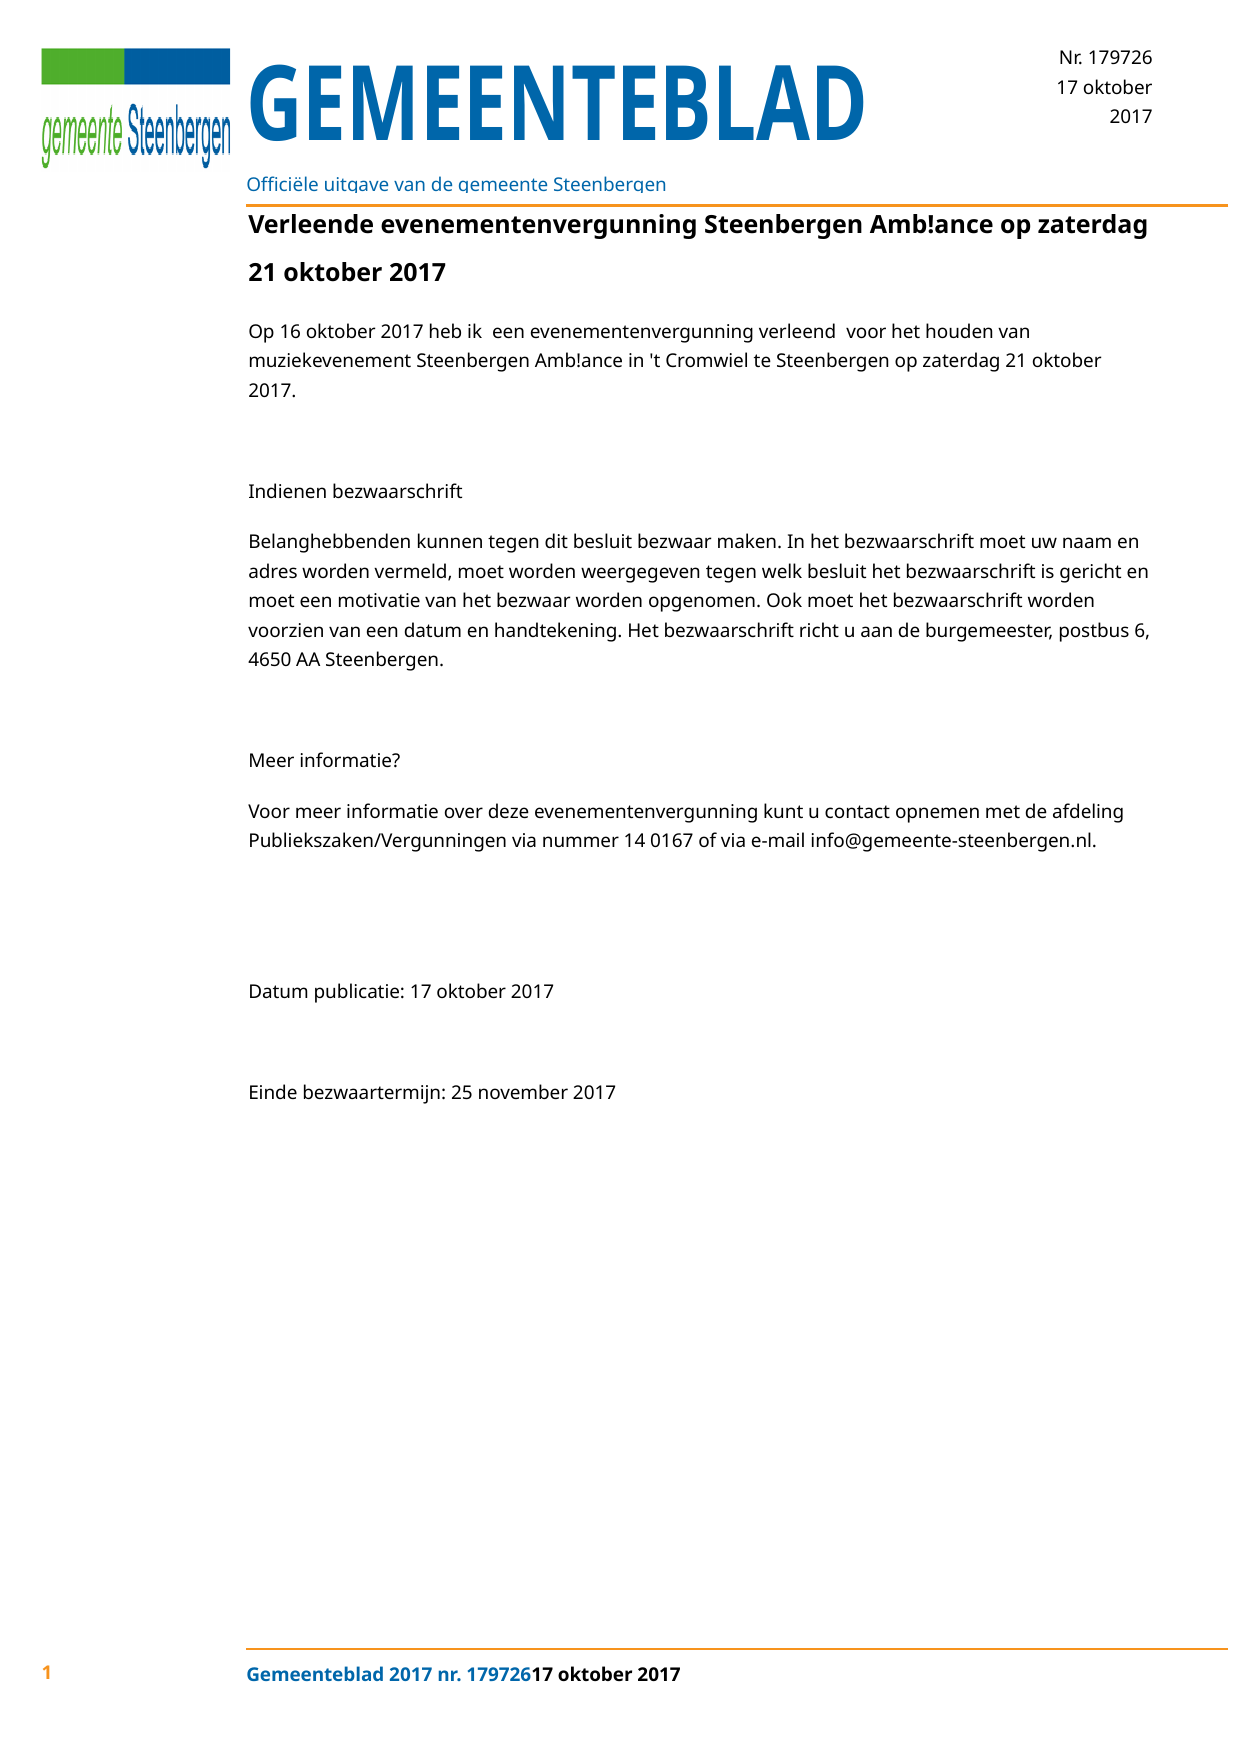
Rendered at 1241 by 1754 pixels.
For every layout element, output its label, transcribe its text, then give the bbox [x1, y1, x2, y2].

picture [41, 47, 231, 172]
text Voor meer informatie over deze evenementenvergunning kunt u contact opnemen met de afdeling Publiekszaken/Vergunningen via nummer 14 0167 of via e-mail info@gemeente-steenbergen.nl. [248, 798, 1152, 853]
text ­ [248, 878, 1152, 904]
text Verleende evenementenvergunning Steenbergen Amb!ance op zaterdag 21 oktober 2017 [248, 207, 1152, 288]
text Belanghebbenden kunnen tegen dit besluit bezwaar maken. In het bezwaarschrift moet uw naam en adres worden vermeld, moet worden weergegeven tegen welk besluit het bezwaarschrift is gericht en moet een motivatie van het bezwaar worden opgenomen. Ook moet het bezwaarschrift worden voorzien van een datum en handtekening. Het bezwaarschrift richt u aan de burgemeester, postbus 6, 4650 AA Steenbergen. [248, 528, 1152, 672]
text Meer informatie? [248, 747, 1152, 773]
text Datum publicatie: 17 oktober 2017 [248, 979, 1152, 1004]
text Einde bezwaartermijn: 25 november 2017 [248, 1079, 1152, 1105]
text Indienen bezwaarschrift [248, 478, 1152, 504]
text Op 16 oktober 2017 heb ik een evenementenvergunning verleend voor het houden van muziekevenement Steenbergen Amb!ance in 't Cromwiel te Steenbergen op zaterdag 21 oktober 2017. [248, 318, 1152, 403]
